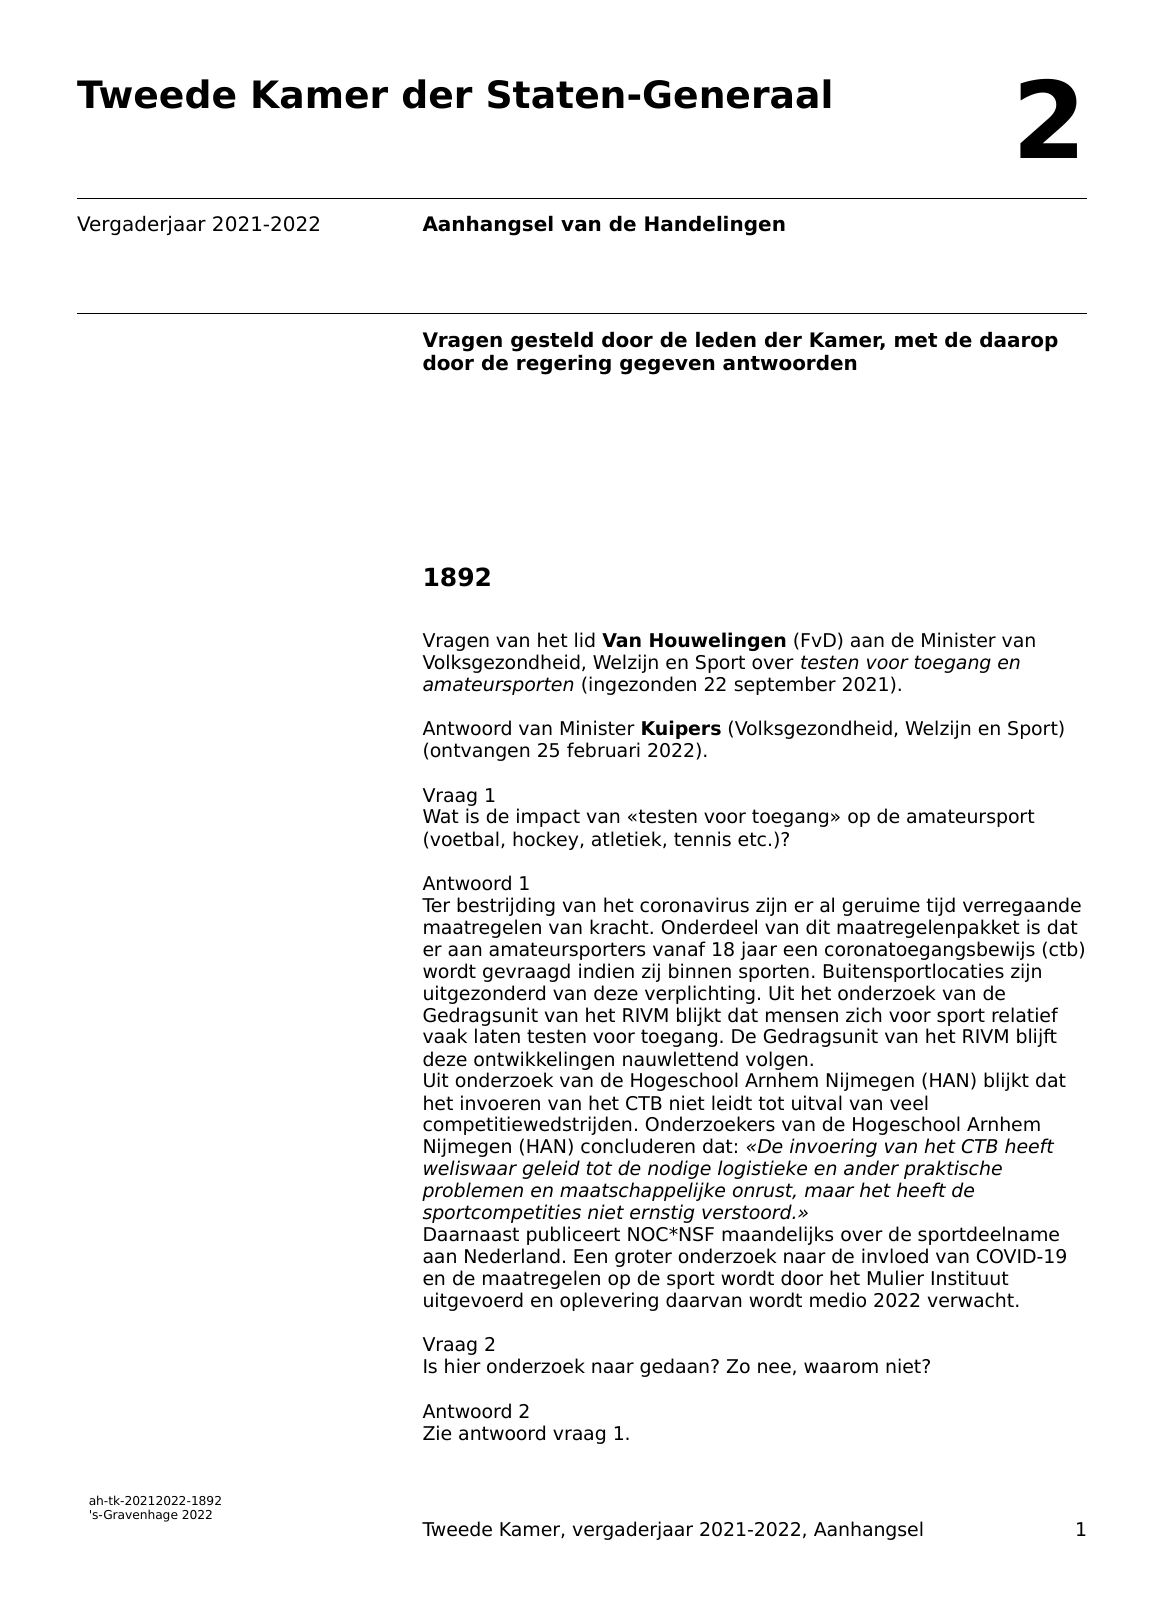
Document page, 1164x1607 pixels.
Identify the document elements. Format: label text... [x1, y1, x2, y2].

table_cell Vergaderjaar 2021-2022 [77, 199, 422, 313]
text Antwoord 2 [422, 1401, 1087, 1422]
text Antwoord 1 [422, 873, 1087, 894]
text Zie antwoord vraag 1. [422, 1422, 1087, 1444]
text Ter bestrijding van het coronavirus zijn er al geruime tijd verregaande maatregelen van kracht. Onderdeel van dit maatregelenpakket is dat er aan amateursporters vanaf 18 jaar een coronatoegangsbewijs (ctb) wordt gevraagd indien zij binnen sporten. Buitensportlocaties zijn uitgezonderd van deze verplichting. Uit het onderzoek van de Gedragsunit van het RIVM blijkt dat mensen zich voor sport relatief vaak laten testen voor toegang. De Gedragsunit van het RIVM blijft deze ontwikkelingen nauwlettend volgen. [422, 894, 1087, 1070]
text Wat is de impact van «testen voor toegang» op de amateursport (voetbal, hockey, atletiek, tennis etc.)? [422, 806, 1087, 850]
text ah-tk-20212022-1892 [88, 1494, 323, 1508]
text Daarnaast publiceert NOC*NSF maandelijks over de sportdeelname aan Nederland. Een groter onderzoek naar de invloed van COVID-19 en de maatregelen op de sport wordt door het Mulier Instituut uitgevoerd en oplevering daarvan wordt medio 2022 verwacht. [422, 1224, 1087, 1312]
text Uit onderzoek van de Hogeschool Arnhem Nijmegen (HAN) blijkt dat het invoeren van het CTB niet leidt tot uitval van veel competitiewedstrijden. Onderzoekers van de Hogeschool Arnhem Nijmegen (HAN) concluderen dat: «De invoering van het CTB heeft weliswaar geleid tot de nodige logistieke en ander praktische problemen en maatschappelijke onrust, maar het heeft de sportcompetities niet ernstig verstoord.» [422, 1070, 1087, 1224]
text Vragen van het lid Van Houwelingen (FvD) aan de Minister van Volksgezondheid, Welzijn en Sport over testen voor toegang en amateursporten (ingezonden 22 september 2021). [422, 630, 1087, 696]
table_cell [77, 314, 422, 375]
table_header Tweede Kamer der Staten-Generaal [77, 59, 886, 198]
text Vraag 2 [422, 1334, 1087, 1356]
table_cell Vragen gesteld door de leden der Kamer, met de daarop door de regering gegeven antwoorden [422, 314, 1087, 375]
text Vraag 1 [422, 784, 1087, 806]
text Is hier onderzoek naar gedaan? Zo nee, waarom niet? [422, 1356, 1087, 1378]
table_header 2 [886, 59, 1087, 198]
table_cell Aanhangsel van de Handelingen [422, 199, 1087, 313]
text Antwoord van Minister Kuipers (Volksgezondheid, Welzijn en Sport) (ontvangen 25 februari 2022). [422, 718, 1087, 762]
text 1892 [422, 563, 1087, 592]
text 's-Gravenhage 2022 [88, 1508, 323, 1522]
